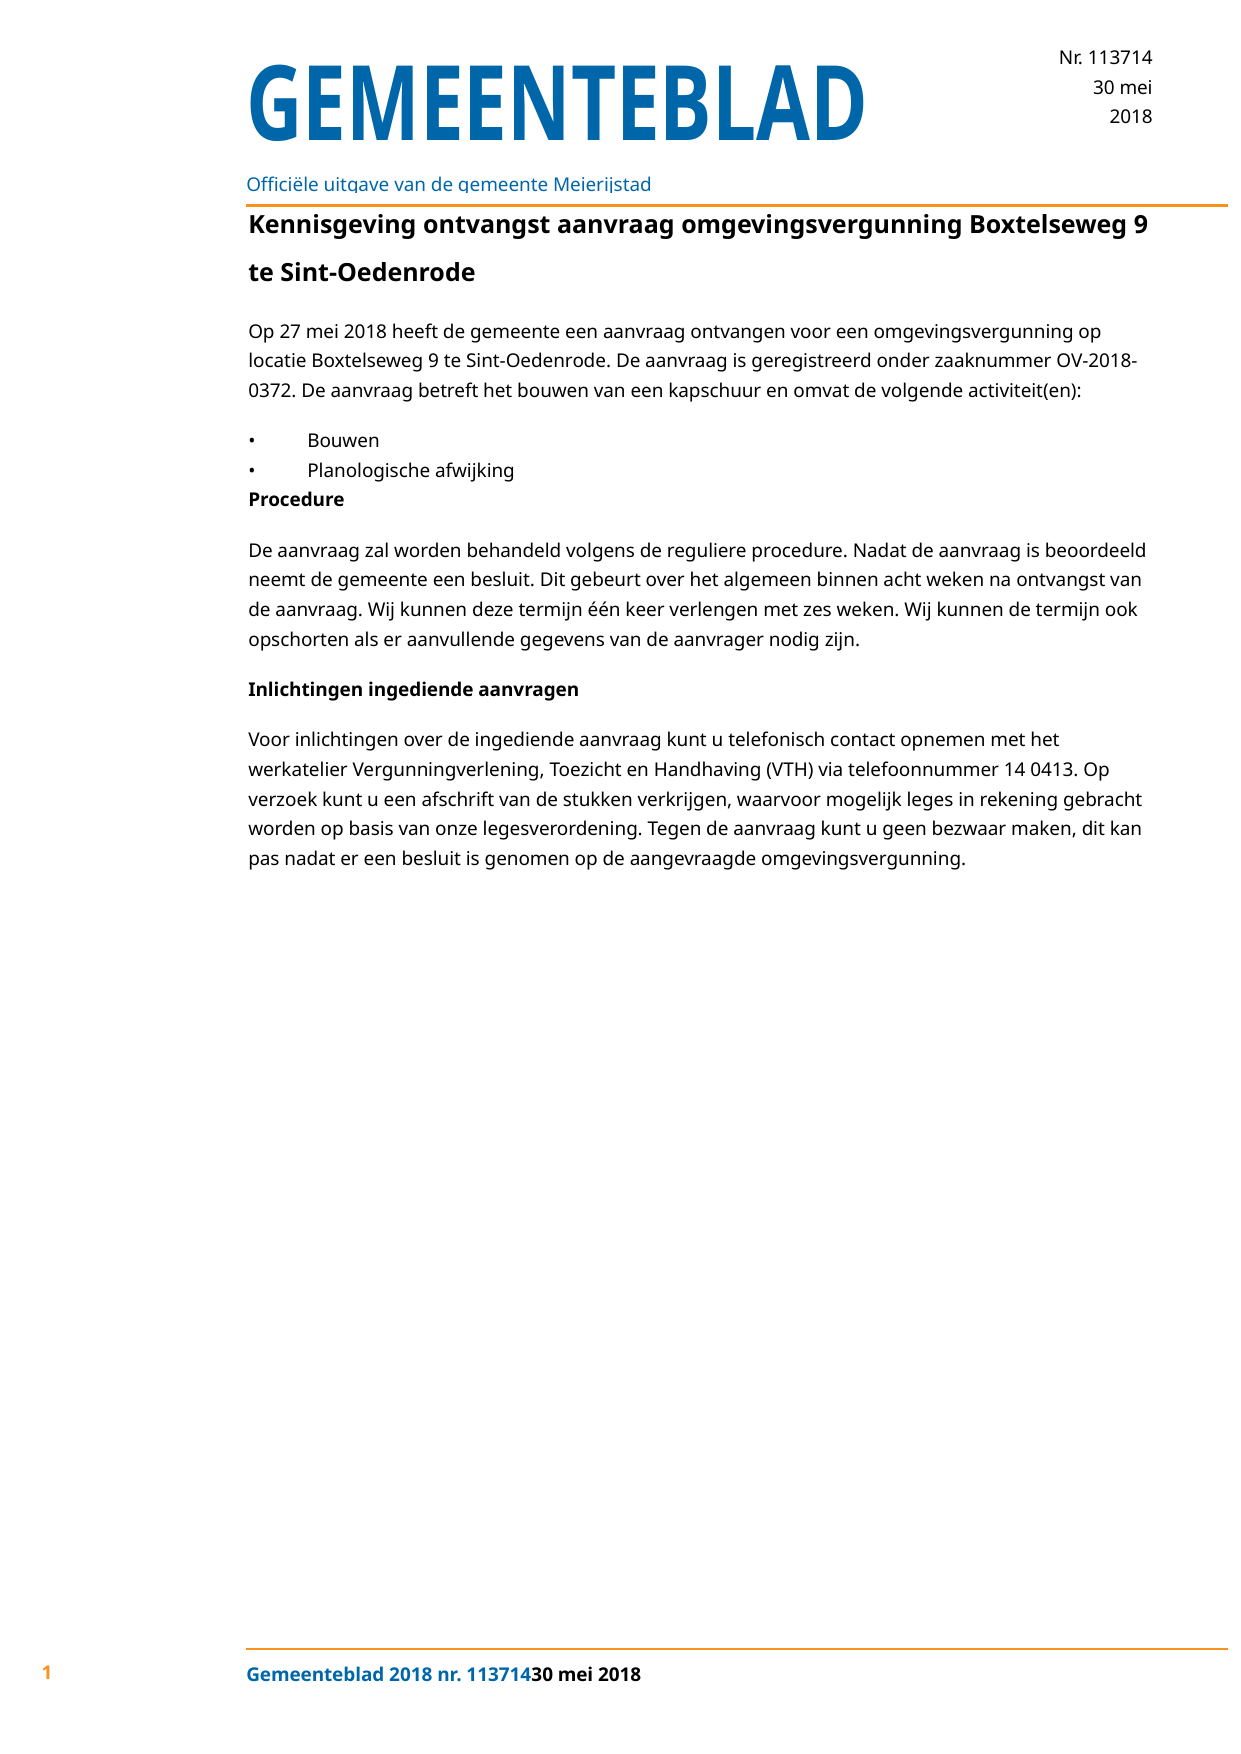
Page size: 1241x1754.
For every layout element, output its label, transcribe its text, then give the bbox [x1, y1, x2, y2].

picture [41, 47, 231, 172]
text Inlichtingen ingediende aanvragen [248, 676, 1152, 702]
text De aanvraag zal worden behandeld volgens de reguliere procedure. Nadat de aanvraag is beoordeeld neemt de gemeente een besluit. Dit gebeurt over het algemeen binnen acht weken na ontvangst van de aanvraag. Wij kunnen deze termijn één keer verlengen met zes weken. Wij kunnen de termijn ook opschorten als er aanvullende gegevens van de aanvrager nodig zijn. [248, 537, 1152, 652]
text Kennisgeving ontvangst aanvraag omgevingsvergunning Boxtelseweg 9 te Sint-Oedenrode [248, 207, 1152, 288]
list Bouwen [248, 427, 1152, 453]
text Procedure [248, 487, 1152, 512]
text Op 27 mei 2018 heeft de gemeente een aanvraag ontvangen voor een omgevingsvergunning op locatie Boxtelseweg 9 te Sint-Oedenrode. De aanvraag is geregistreerd onder zaaknummer OV-2018-0372. De aanvraag betreft het bouwen van een kapschuur en omvat de volgende activiteit(en): [248, 318, 1152, 403]
list Planologische afwijking [248, 457, 1152, 483]
text Voor inlichtingen over de ingediende aanvraag kunt u telefonisch contact opnemen met het werkatelier Vergunningverlening, Toezicht en Handhaving (VTH) via telefoonnummer 14 0413. Op verzoek kunt u een afschrift van de stukken verkrijgen, waarvoor mogelijk leges in rekening gebracht worden op basis van onze legesverordening. Tegen de aanvraag kunt u geen bezwaar maken, dit kan pas nadat er een besluit is genomen op de aangevraagde omgevingsvergunning. [248, 727, 1152, 871]
